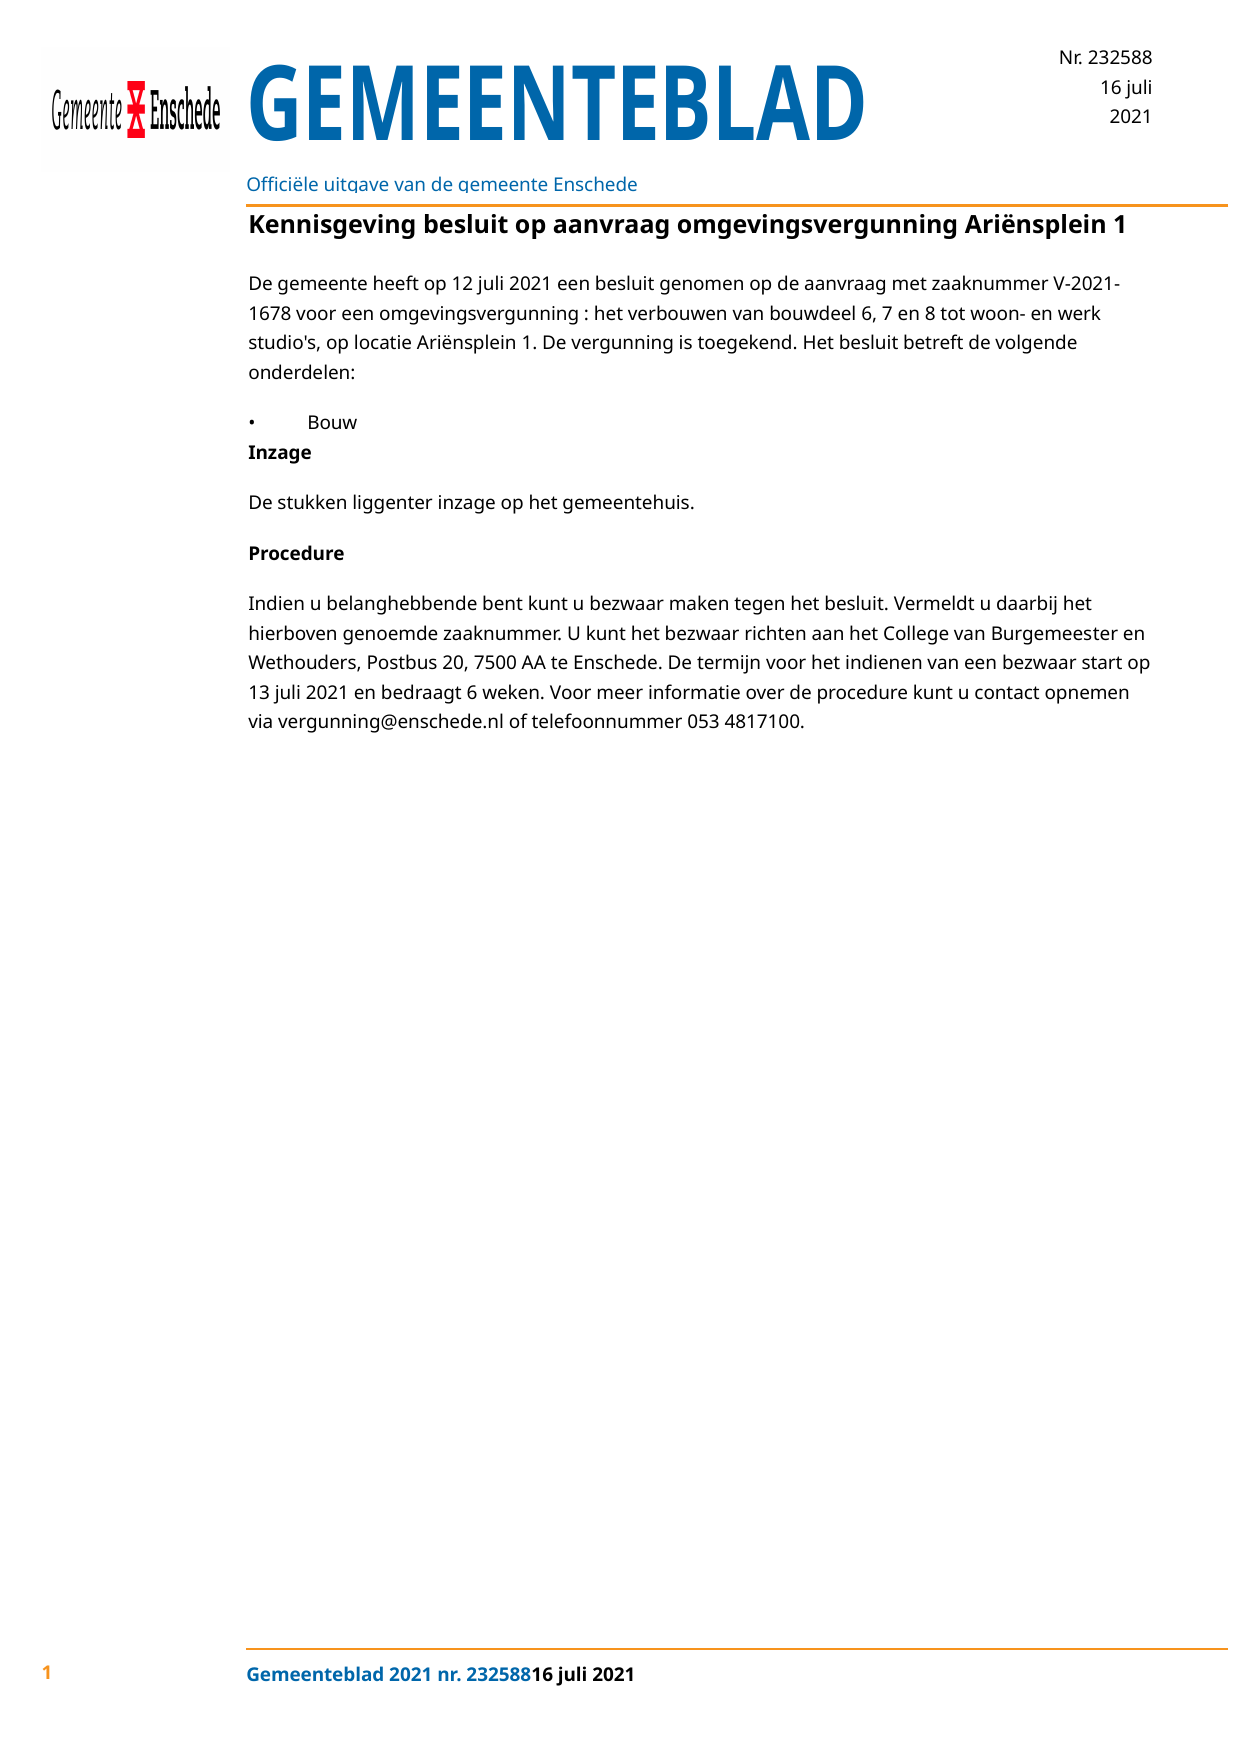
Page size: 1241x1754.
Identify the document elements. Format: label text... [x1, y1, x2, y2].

text Kennisgeving besluit op aanvraag omgevingsvergunning Ariënsplein 1 [248, 207, 1152, 241]
picture [41, 47, 231, 172]
list Bouw [248, 409, 1152, 435]
text Indien u belanghebbende bent kunt u bezwaar maken tegen het besluit. Vermeldt u daarbij het hierboven genoemde zaaknummer. U kunt het bezwaar richten aan het College van Burgemees­ter en Wethouders, Postbus 20, 7500 AA te Enschede. De termijn voor het indienen van een bezwaar start op 13 juli 2021 en bedraagt 6 weken. Voor meer informatie over de procedure kunt u contact opnemen via vergunning@enschede.nl of telefoonnummer 053 4817100. [248, 590, 1152, 734]
text Inzage [248, 439, 1152, 465]
text De stukken liggenter inzage op het gemeentehuis. [248, 489, 1152, 515]
text Procedure [248, 540, 1152, 566]
text De gemeente heeft op 12 juli 2021 een besluit genomen op de aanvraag met zaaknummer V-2021-1678 voor een omgevingsvergunning : het verbouwen van bouwdeel 6, 7 en 8 tot woon- en werk studio's, op locatie Ariënsplein 1. De vergunning is toegekend. Het besluit betreft de volgende onderdelen: [248, 270, 1152, 385]
